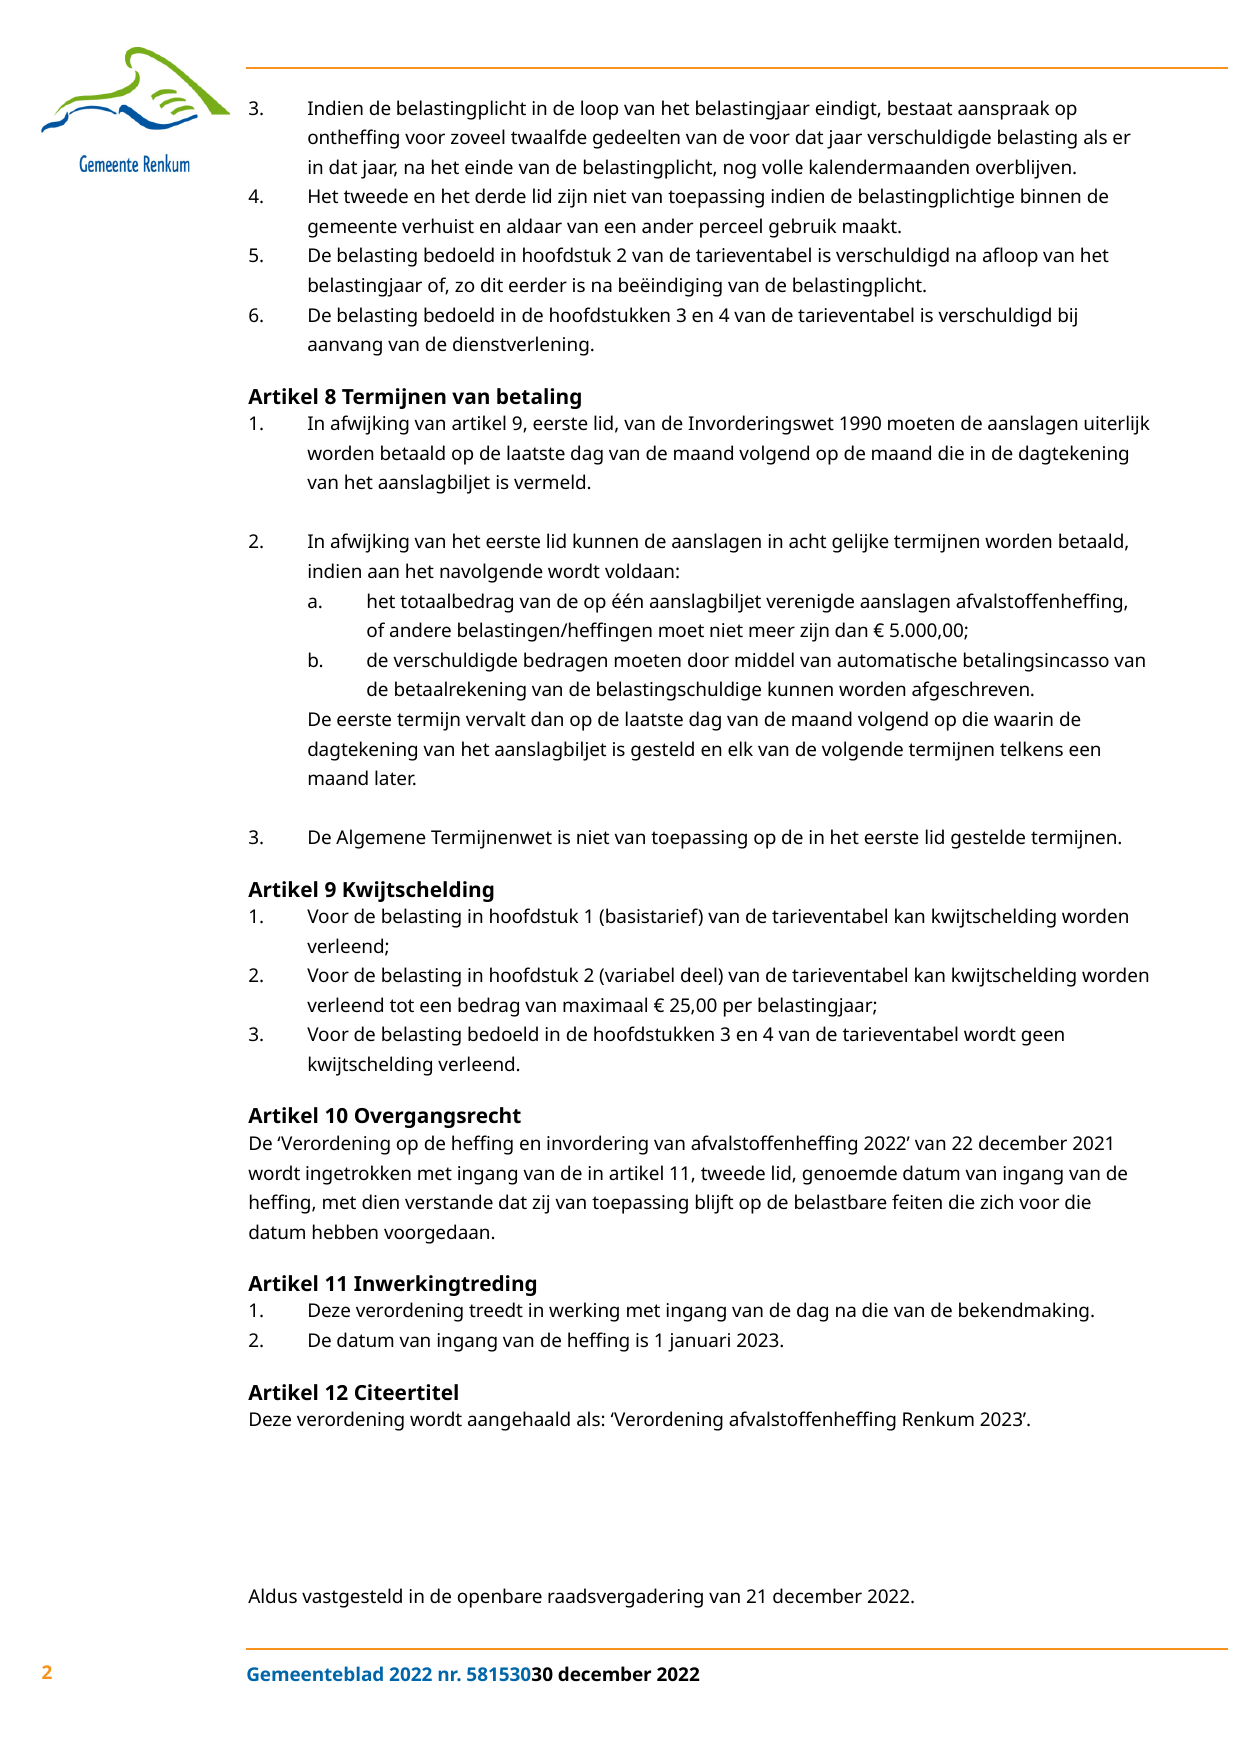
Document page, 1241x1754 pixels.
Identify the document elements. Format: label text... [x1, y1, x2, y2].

text Artikel 9 Kwijtschelding [248, 875, 1152, 903]
list Deze verordening treedt in werking met ingang van de dag na die van de bekendmaking. [248, 1298, 1152, 1323]
list Voor de belasting in hoofdstuk 2 (variabel deel) van de tarieventabel kan kwijtschelding worden verleend tot een bedrag van maximaal € 25,00 per belastingjaar; [248, 962, 1152, 1018]
list De datum van ingang van de heffing is 1 januari 2023. [248, 1327, 1152, 1353]
text Artikel 12 Citeertitel [248, 1378, 1152, 1406]
list In afwijking van het eerste lid kunnen de aanslagen in acht gelijke termijnen worden betaald, indien aan het navolgende wordt voldaan: [248, 529, 1152, 584]
text De ‘Verordening op de heffing en invordering van afvalstoffenheffing 2022’ van 22 december 2021 wordt ingetrokken met ingang van de in artikel 11, tweede lid, genoemde datum van ingang van de heffing, met dien verstande dat zij van toepassing blijft op de belastbare feiten die zich voor die datum hebben voorgedaan. [248, 1130, 1152, 1244]
text Artikel 8 Termijnen van betaling [248, 382, 1152, 410]
list Indien de belastingplicht in de loop van het belastingjaar eindigt, bestaat aanspraak op ontheffing voor zoveel twaalfde gedeelten van de voor dat jaar verschuldigde belasting als er in dat jaar, na het einde van de belastingplicht, nog volle kalendermaanden overblijven. [248, 95, 1152, 180]
text Artikel 11 Inwerkingtreding [248, 1269, 1152, 1298]
list De belasting bedoeld in hoofdstuk 2 van de tarieventabel is verschuldigd na afloop van het belastingjaar of, zo dit eerder is na beëindiging van de belastingplicht. [248, 243, 1152, 298]
text Deze verordening wordt aangehaald als: ‘Verordening afvalstoffenheffing Renkum 2023’. [248, 1406, 1152, 1432]
text Aldus vastgesteld in de openbare raadsvergadering van 21 december 2022. [248, 1584, 1152, 1609]
text Artikel 10 Overgangsrecht [248, 1102, 1152, 1130]
list De Algemene Termijnenwet is niet van toepassing op de in het eerste lid gestelde termijnen. [248, 824, 1152, 850]
picture [41, 47, 231, 172]
list het totaalbedrag van de op één aanslagbiljet verenigde aanslagen afvalstoffenheffing, of andere belastingen/heffingen moet niet meer zijn dan € 5.000,00; [307, 588, 1152, 643]
list Voor de belasting in hoofdstuk 1 (basistarief) van de tarieventabel kan kwijtschelding worden verleend; [248, 903, 1152, 959]
list Het tweede en het derde lid zijn niet van toepassing indien de belastingplichtige binnen de gemeente verhuist en aldaar van een ander perceel gebruik maakt. [248, 183, 1152, 239]
list Voor de belasting bedoeld in de hoofdstukken 3 en 4 van de tarieventabel wordt geen kwijtschelding verleend. [248, 1022, 1152, 1077]
list de verschuldigde bedragen moeten door middel van automatische betalingsincasso van de betaalrekening van de belastingschuldige kunnen worden afgeschreven. [307, 647, 1152, 702]
list De eerste termijn vervalt dan op de laatste dag van de maand volgend op die waarin de dagtekening van het aanslagbiljet is gesteld en elk van de volgende termijnen telkens een maand later. [248, 706, 1152, 791]
list In afwijking van artikel 9, eerste lid, van de Invorderingswet 1990 moeten de aanslagen uiterlijk worden betaald op de laatste dag van de maand volgend op de maand die in de dagtekening van het aanslagbiljet is vermeld. [248, 410, 1152, 495]
list De belasting bedoeld in de hoofdstukken 3 en 4 van de tarieventabel is verschuldigd bij aanvang van de dienstverlening. [248, 302, 1152, 357]
